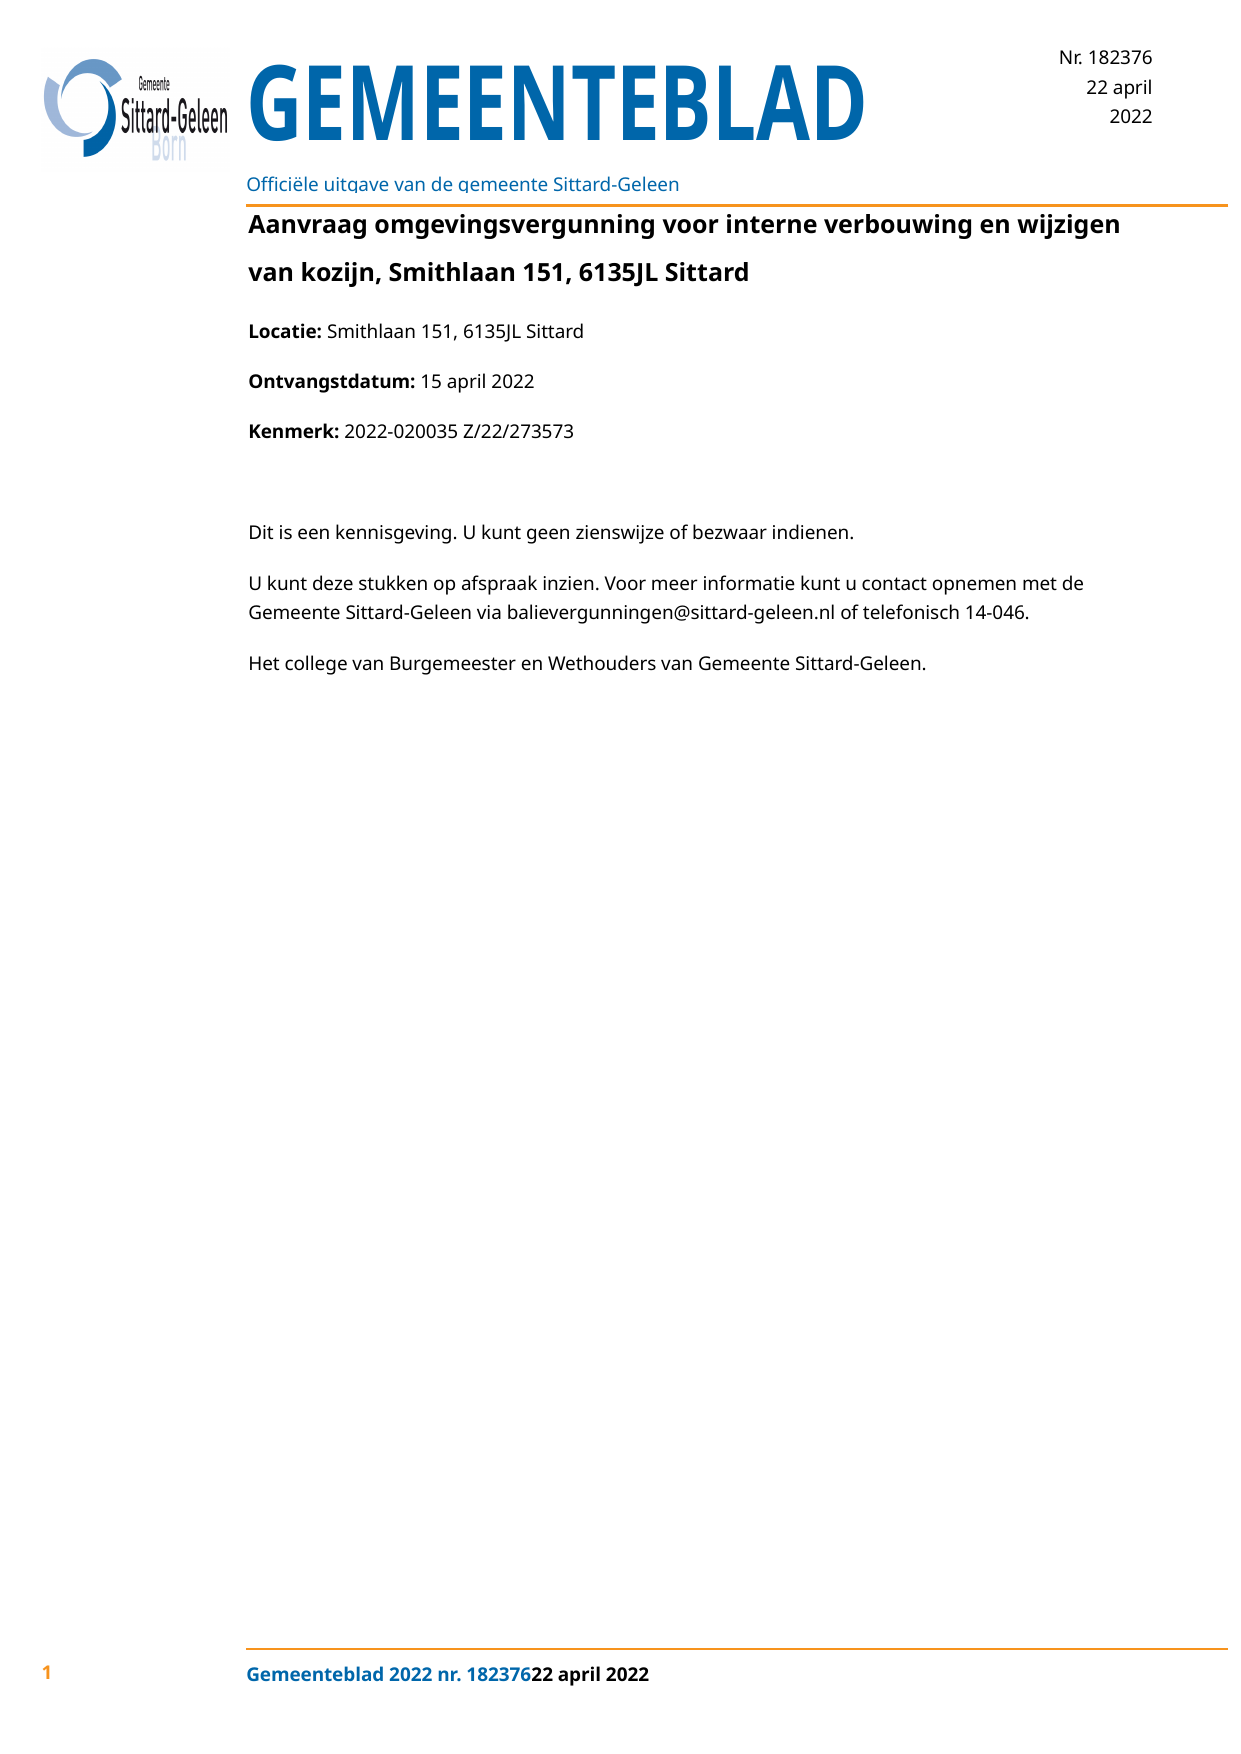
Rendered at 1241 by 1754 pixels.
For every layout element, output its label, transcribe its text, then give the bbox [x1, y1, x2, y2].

text Kenmerk: 2022-020035 Z/22/273573 [248, 419, 1152, 444]
text Ontvangstdatum: 15 april 2022 [248, 368, 1152, 394]
text U kunt deze stukken op afspraak inzien. Voor meer informatie kunt u contact opnemen met de Gemeente Sittard-Geleen via balievergunningen@sittard-geleen.nl of telefonisch 14-046. [248, 570, 1152, 625]
text Aanvraag omgevingsvergunning voor interne verbouwing en wijzigen van kozijn, Smithlaan 151, 6135JL Sittard [248, 207, 1152, 288]
text Dit is een kennisgeving. U kunt geen zienswijze of bezwaar indienen. [248, 519, 1152, 545]
text Locatie: Smithlaan 151, 6135JL Sittard [248, 318, 1152, 344]
picture [41, 47, 231, 172]
text Het college van Burgemeester en Wethouders van Gemeente Sittard-Geleen. [248, 650, 1152, 676]
